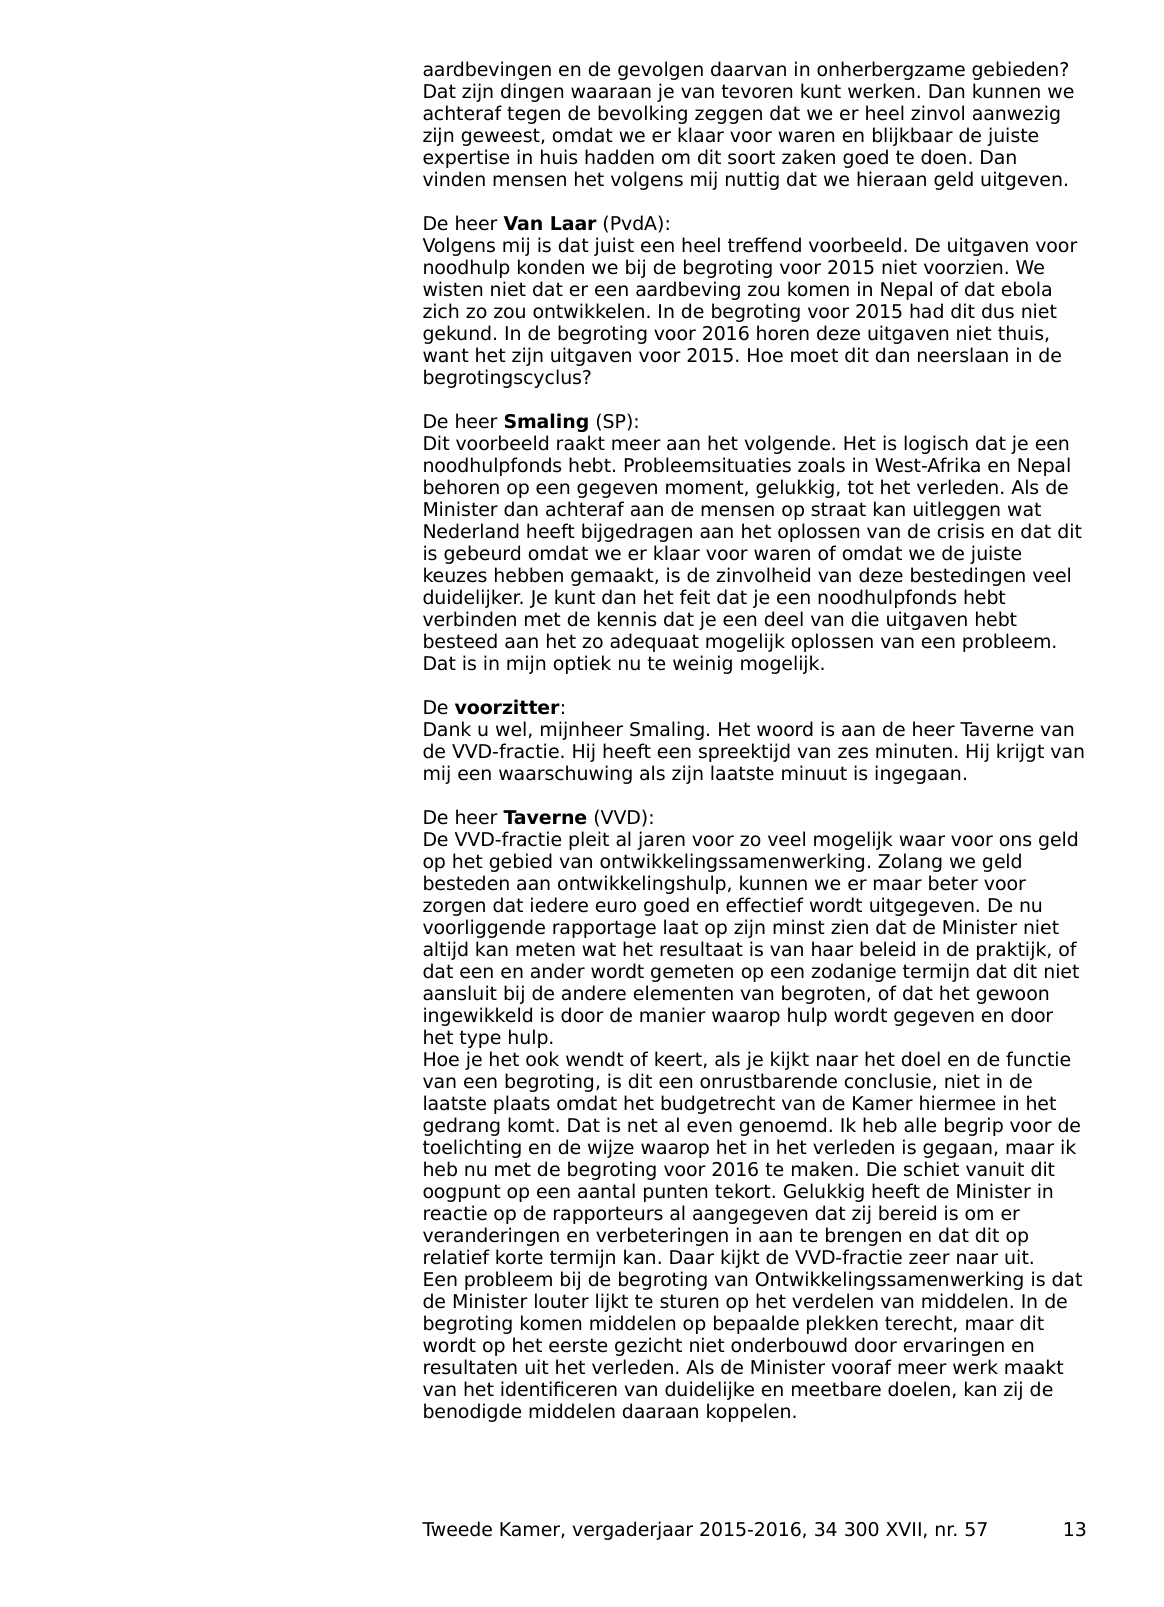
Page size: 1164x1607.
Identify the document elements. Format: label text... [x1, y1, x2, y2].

text De VVD-fractie pleit al jaren voor zo veel mogelijk waar voor ons geld op het gebied van ontwikkelingssamenwerking. Zolang we geld besteden aan ontwikkelingshulp, kunnen we er maar beter voor zorgen dat iedere euro goed en effectief wordt uitgegeven. De nu voorliggende rapportage laat op zijn minst zien dat de Minister niet altijd kan meten wat het resultaat is van haar beleid in de praktijk, of dat een en ander wordt gemeten op een zodanige termijn dat dit niet aansluit bij de andere elementen van begroten, of dat het gewoon ingewikkeld is door de manier waarop hulp wordt gegeven en door het type hulp. [422, 829, 1087, 1049]
text Hoe je het ook wendt of keert, als je kijkt naar het doel en de functie van een begroting, is dit een onrustbarende conclusie, niet in de laatste plaats omdat het budgetrecht van de Kamer hiermee in het gedrang komt. Dat is net al even genoemd. Ik heb alle begrip voor de toelichting en de wijze waarop het in het verleden is gegaan, maar ik heb nu met de begroting voor 2016 te maken. Die schiet vanuit dit oogpunt op een aantal punten tekort. Gelukkig heeft de Minister in reactie op de rapporteurs al aangegeven dat zij bereid is om er veranderingen en verbeteringen in aan te brengen en dat dit op relatief korte termijn kan. Daar kijkt de VVD-fractie zeer naar uit. [422, 1049, 1087, 1269]
text Volgens mij is dat juist een heel treffend voorbeeld. De uitgaven voor noodhulp konden we bij de begroting voor 2015 niet voorzien. We wisten niet dat er een aardbeving zou komen in Nepal of dat ebola zich zo zou ontwikkelen. In de begroting voor 2015 had dit dus niet gekund. In de begroting voor 2016 horen deze uitgaven niet thuis, want het zijn uitgaven voor 2015. Hoe moet dit dan neerslaan in de begrotingscyclus? [422, 235, 1087, 389]
text Een probleem bij de begroting van Ontwikkelingssamenwerking is dat de Minister louter lijkt te sturen op het verdelen van middelen. In de begroting komen middelen op bepaalde plekken terecht, maar dit wordt op het eerste gezicht niet onderbouwd door ervaringen en resultaten uit het verleden. Als de Minister vooraf meer werk maakt van het identificeren van duidelijke en meetbare doelen, kan zij de benodigde middelen daaraan koppelen. [422, 1269, 1087, 1423]
text De heer Smaling (SP): [422, 411, 1087, 433]
text Dit voorbeeld raakt meer aan het volgende. Het is logisch dat je een noodhulpfonds hebt. Probleemsituaties zoals in West-Afrika en Nepal behoren op een gegeven moment, gelukkig, tot het verleden. Als de Minister dan achteraf aan de mensen op straat kan uitleggen wat Nederland heeft bijgedragen aan het oplossen van de crisis en dat dit is gebeurd omdat we er klaar voor waren of omdat we de juiste keuzes hebben gemaakt, is de zinvolheid van deze bestedingen veel duidelijker. Je kunt dan het feit dat je een noodhulpfonds hebt verbinden met de kennis dat je een deel van die uitgaven hebt besteed aan het zo adequaat mogelijk oplossen van een probleem. Dat is in mijn optiek nu te weinig mogelijk. [422, 433, 1087, 675]
text Dank u wel, mijnheer Smaling. Het woord is aan de heer Taverne van de VVD-fractie. Hij heeft een spreektijd van zes minuten. Hij krijgt van mij een waarschuwing als zijn laatste minuut is ingegaan. [422, 719, 1087, 785]
text De voorzitter: [422, 697, 1087, 719]
text De heer Taverne (VVD): [422, 807, 1087, 829]
text aardbevingen en de gevolgen daarvan in onherbergzame gebieden? Dat zijn dingen waaraan je van tevoren kunt werken. Dan kunnen we achteraf tegen de bevolking zeggen dat we er heel zinvol aanwezig zijn geweest, omdat we er klaar voor waren en blijkbaar de juiste expertise in huis hadden om dit soort zaken goed te doen. Dan vinden mensen het volgens mij nuttig dat we hieraan geld uitgeven. [422, 59, 1087, 191]
text De heer Van Laar (PvdA): [422, 213, 1087, 235]
